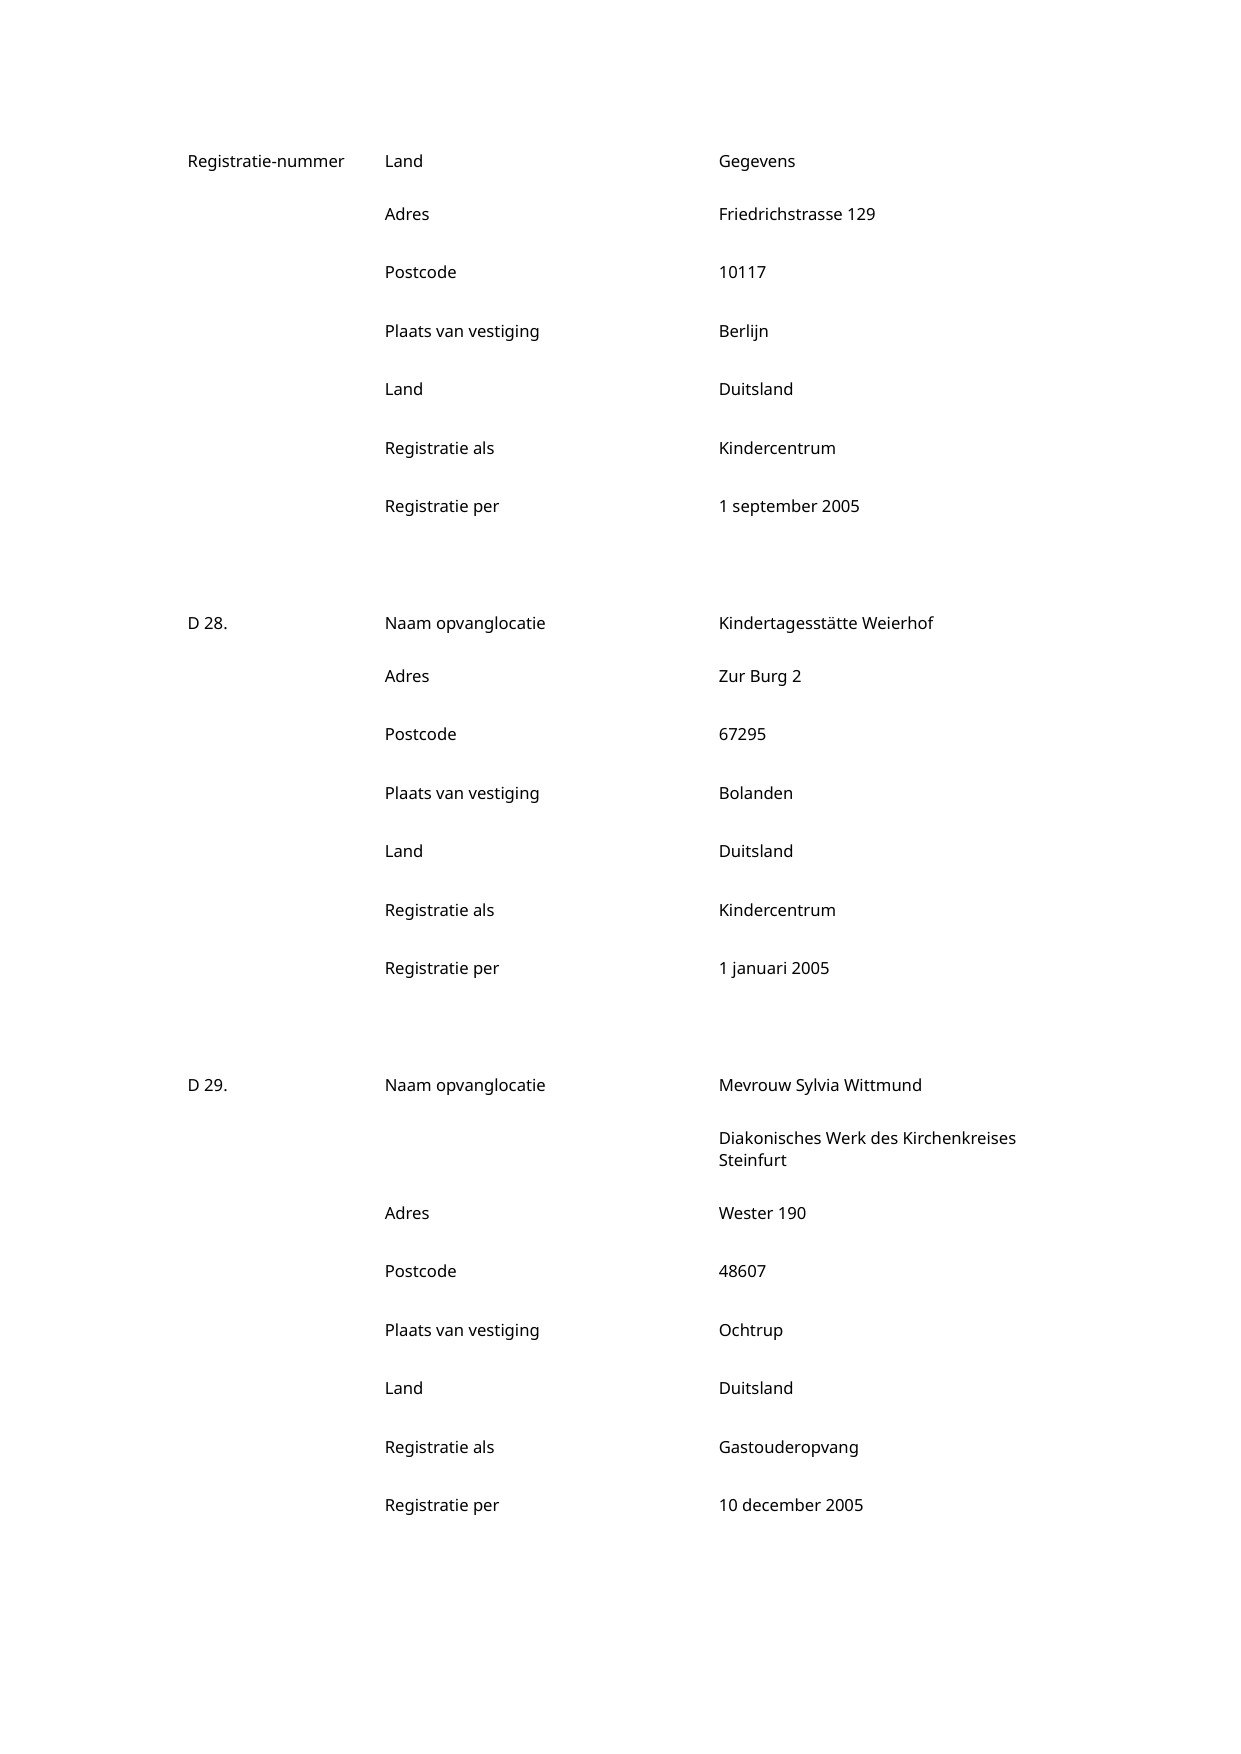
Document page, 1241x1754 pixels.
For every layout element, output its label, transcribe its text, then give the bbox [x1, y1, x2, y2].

table_cell Friedrichstrasse 129 [719, 203, 1053, 261]
table_cell 10117 [719, 261, 1053, 319]
table_cell [385, 1015, 718, 1073]
table_cell Adres [385, 665, 718, 723]
table_cell [188, 1494, 384, 1552]
table_cell Registratie als [385, 1435, 718, 1494]
table_cell Duitsland [719, 840, 1053, 898]
table_cell D 28. [188, 612, 384, 664]
table_cell [188, 1260, 384, 1318]
table_cell Kindertagesstätte Weierhof [719, 612, 1053, 664]
table_cell [188, 723, 384, 781]
table_cell Berlijn [719, 320, 1053, 378]
table_cell Plaats van vestiging [385, 781, 718, 840]
table_cell Kindercentrum [719, 436, 1053, 495]
table_cell D 29. [188, 1074, 384, 1202]
table_cell Bolanden [719, 781, 1053, 840]
table_cell [188, 261, 384, 319]
table_cell 48607 [719, 1260, 1053, 1318]
table_cell [188, 203, 384, 261]
table_cell [719, 1015, 1053, 1073]
table_cell Registratie per [385, 1494, 718, 1552]
table_cell Ochtrup [719, 1319, 1053, 1377]
table_cell [188, 378, 384, 436]
table_cell [188, 1015, 384, 1073]
table_cell Land [385, 840, 718, 898]
table_cell Mevrouw Sylvia Wittmund Diakonisches Werk des Kirchenkreises Steinfurt [719, 1074, 1053, 1202]
table_header Land [385, 150, 718, 203]
table_cell Registratie als [385, 898, 718, 957]
table_cell [188, 840, 384, 898]
table_cell Postcode [385, 723, 718, 781]
table_cell Adres [385, 203, 718, 261]
table_cell [188, 436, 384, 495]
table_cell 1 september 2005 [719, 495, 1053, 553]
table_cell Registratie per [385, 957, 718, 1015]
table_cell Naam opvanglocatie [385, 1074, 718, 1202]
table_cell [188, 1202, 384, 1260]
table_cell 10 december 2005 [719, 1494, 1053, 1552]
table_cell Gastouderopvang [719, 1435, 1053, 1494]
table_cell [188, 1377, 384, 1435]
table_cell Adres [385, 1202, 718, 1260]
table_cell Land [385, 378, 718, 436]
table_cell 67295 [719, 723, 1053, 781]
table_cell Wester 190 [719, 1202, 1053, 1260]
table_cell [188, 781, 384, 840]
table_cell Duitsland [719, 1377, 1053, 1435]
table_cell Zur Burg 2 [719, 665, 1053, 723]
table_cell [188, 1319, 384, 1377]
table_cell Land [385, 1377, 718, 1435]
table_cell Registratie per [385, 495, 718, 553]
table_cell [719, 553, 1053, 612]
table_header Gegevens [719, 150, 1053, 203]
table_cell Naam opvanglocatie [385, 612, 718, 664]
table_cell Kindercentrum [719, 898, 1053, 957]
table_cell Plaats van vestiging [385, 320, 718, 378]
table_cell [188, 553, 384, 612]
table_header Registratie-nummer [188, 150, 384, 203]
table_cell [188, 665, 384, 723]
table_cell [188, 1435, 384, 1494]
table_cell [188, 320, 384, 378]
table_cell Plaats van vestiging [385, 1319, 718, 1377]
table_cell [188, 495, 384, 553]
table_cell [188, 957, 384, 1015]
table_cell [188, 898, 384, 957]
table_cell [385, 553, 718, 612]
table_cell Postcode [385, 261, 718, 319]
table_cell 1 januari 2005 [719, 957, 1053, 1015]
table_cell Registratie als [385, 436, 718, 495]
table_cell Duitsland [719, 378, 1053, 436]
table_cell Postcode [385, 1260, 718, 1318]
